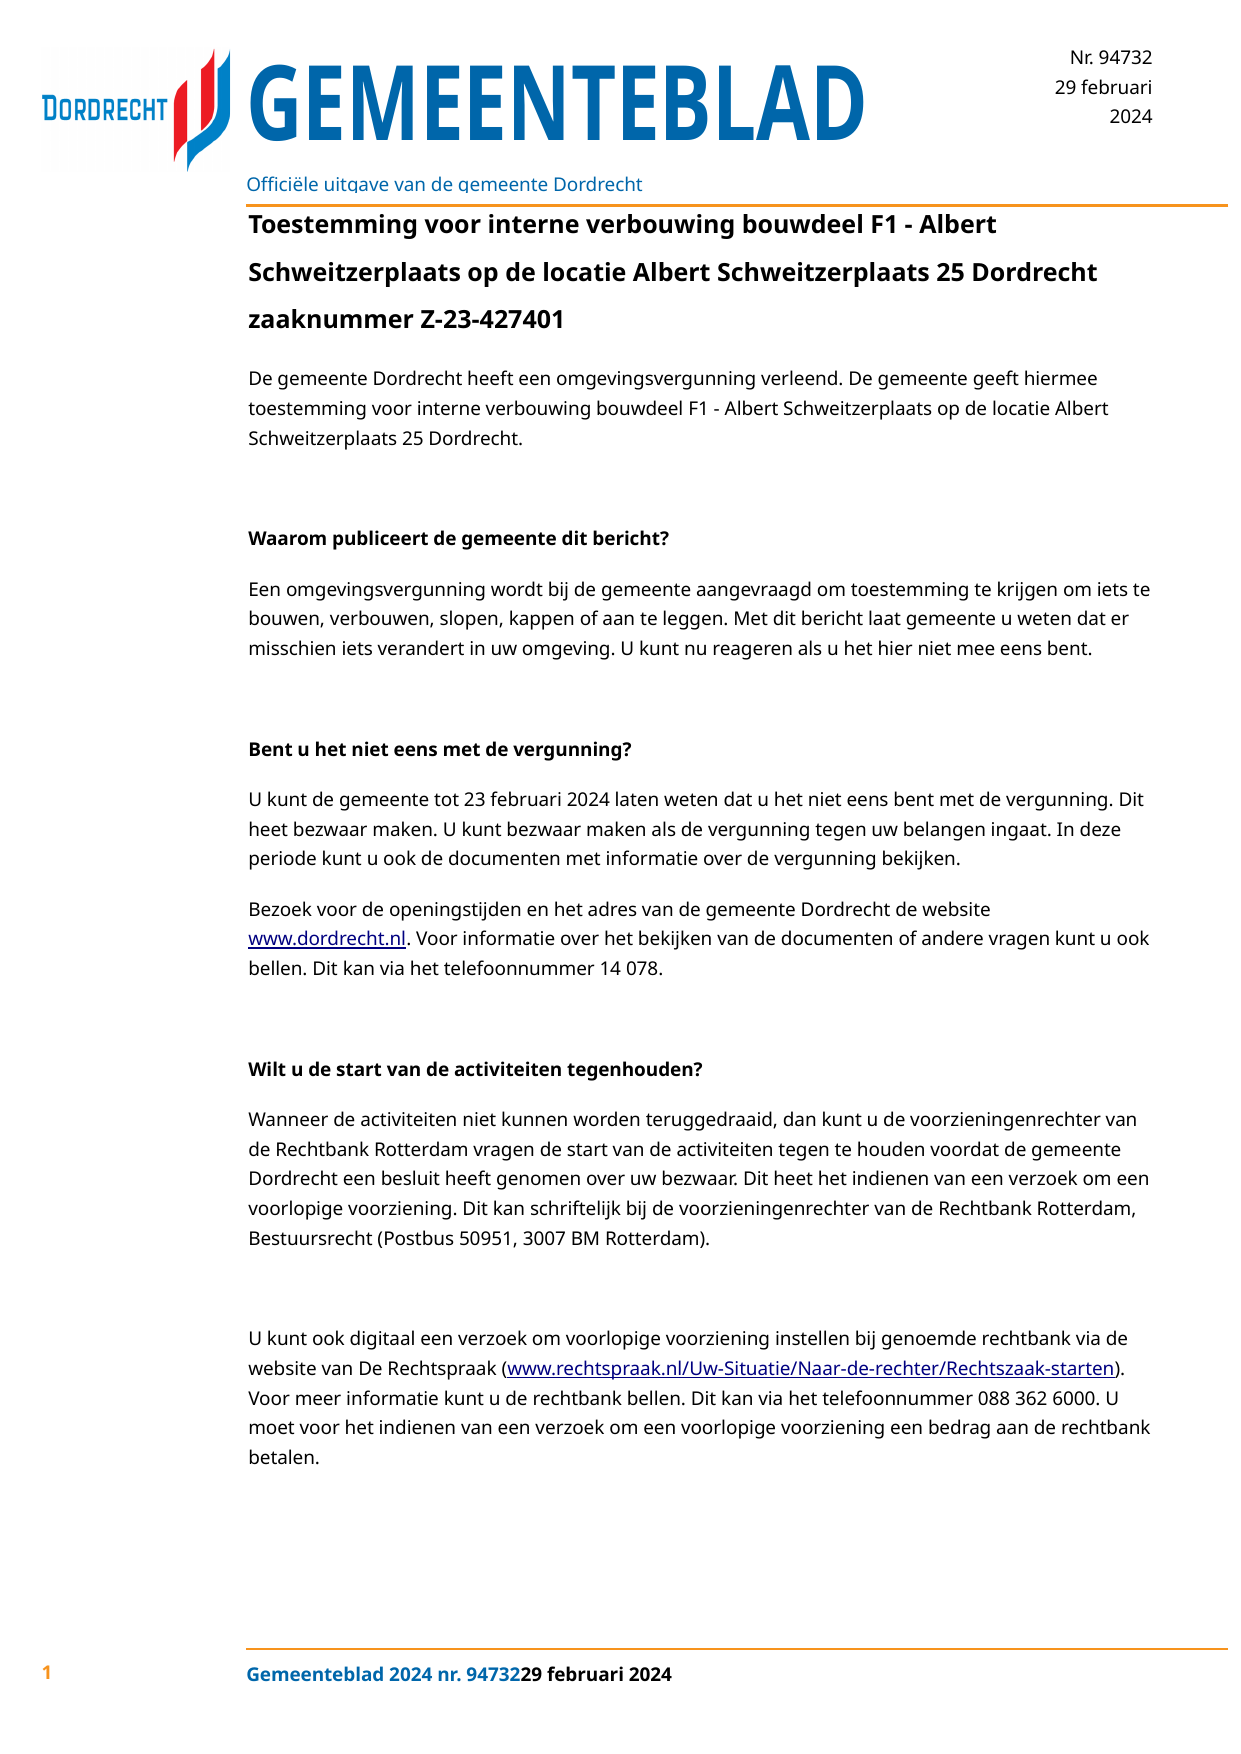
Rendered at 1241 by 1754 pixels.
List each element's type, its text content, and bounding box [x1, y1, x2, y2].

text U kunt de gemeente tot 23 februari 2024 laten weten dat u het niet eens bent met de vergunning. Dit heet bezwaar maken. U kunt bezwaar maken als de vergunning tegen uw belangen ingaat. In deze periode kunt u ook de documenten met informatie over de vergunning bekijken. [248, 786, 1152, 871]
text Wanneer de activiteiten niet kunnen worden teruggedraaid, dan kunt u de voorzieningenrechter van de Rechtbank Rotterdam vragen de start van de activiteiten tegen te houden voordat de gemeente Dordrecht een besluit heeft genomen over uw bezwaar. Dit heet het indienen van een verzoek om een voorlopige voorziening. Dit kan schriftelijk bij de voorzieningenrechter van de Rechtbank Rotterdam, Bestuursrecht (Postbus 50951, 3007 BM Rotterdam). [248, 1106, 1152, 1250]
text De gemeente Dordrecht heeft een omgevingsvergunning verleend. De gemeente geeft hiermee toestemming voor interne verbouwing bouwdeel F1 - Albert Schweitzerplaats op de locatie Albert Schweitzerplaats 25 Dordrecht. [248, 366, 1152, 450]
picture [41, 47, 231, 172]
text Bent u het niet eens met de vergunning? [248, 736, 1152, 762]
text Toestemming voor interne verbouwing bouwdeel F1 - Albert Schweitzerplaats op de locatie Albert Schweitzerplaats 25 Dordrecht zaaknummer Z-23-427401 [248, 207, 1152, 336]
text U kunt ook digitaal een verzoek om voorlopige voorziening instellen bij genoemde rechtbank via de website van De Rechtspraak (www.rechtspraak.nl/Uw-Situatie/Naar-de-rechter/Rechtszaak-starten). Voor meer informatie kunt u de rechtbank bellen. Dit kan via het telefoonnummer 088 362 6000. U moet voor het indienen van een verzoek om een voorlopige voorziening een bedrag aan de rechtbank betalen. [248, 1326, 1152, 1469]
text Wilt u de start van de activiteiten tegenhouden? [248, 1056, 1152, 1082]
text Waarom publiceert de gemeente dit bericht? [248, 526, 1152, 551]
text Een omgevingsvergunning wordt bij de gemeente aangevraagd om toestemming te krijgen om iets te bouwen, verbouwen, slopen, kappen of aan te leggen. Met dit bericht laat gemeente u weten dat er misschien iets verandert in uw omgeving. U kunt nu reageren als u het hier niet mee eens bent. [248, 576, 1152, 661]
text Bezoek voor de openingstijden en het adres van de gemeente Dordrecht de website www.dordrecht.nl. Voor informatie over het bekijken van de documenten of andere vragen kunt u ook bellen. Dit kan via het telefoonnummer 14 078. [248, 896, 1152, 981]
